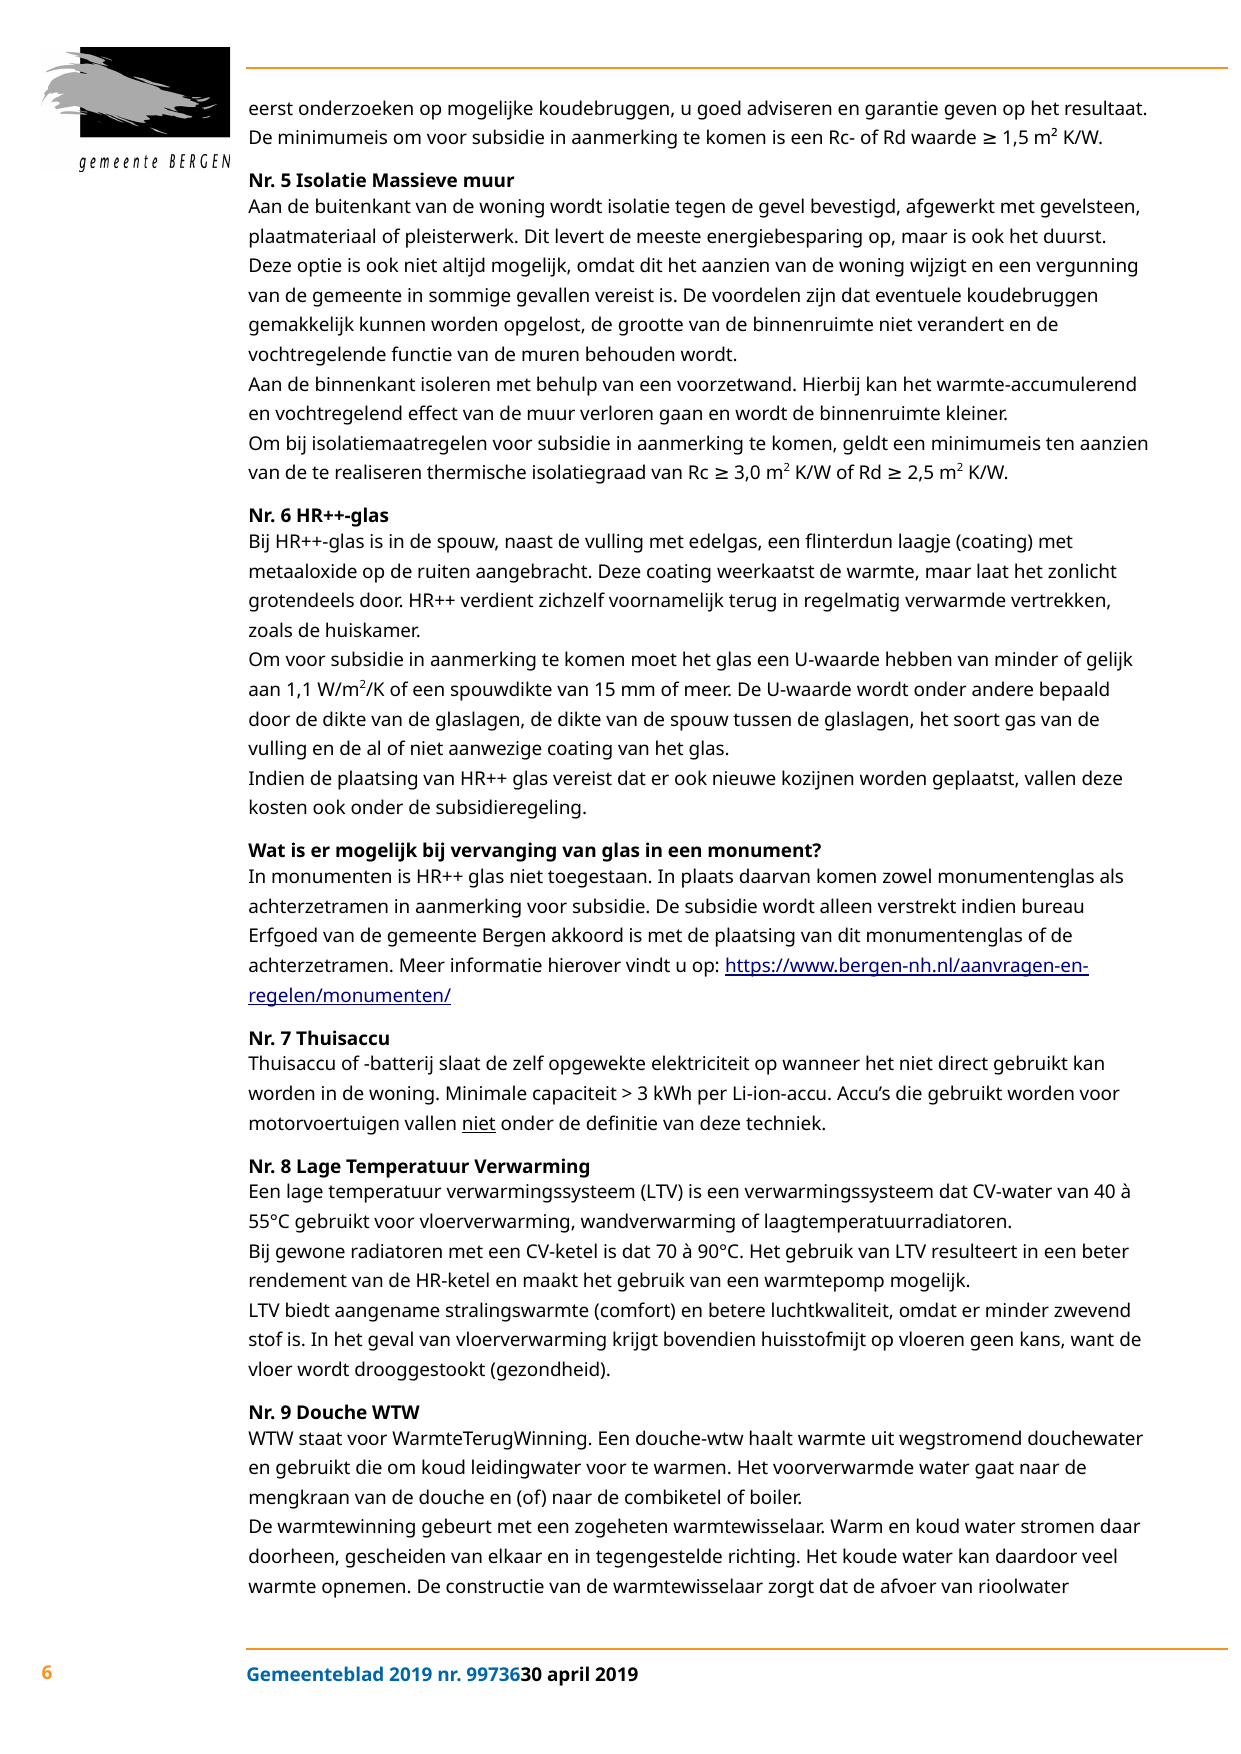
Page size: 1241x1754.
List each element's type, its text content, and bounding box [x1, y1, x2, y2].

text Nr. 6 HR++-glas [248, 503, 1152, 528]
text eerst onderzoeken op mogelijke koudebruggen, u goed adviseren en garantie geven op het resultaat. De minimumeis om voor subsidie in aanmerking te komen is een Rc- of Rd waarde ≥ 1,5 m² K/W. [248, 95, 1152, 150]
picture [41, 47, 231, 172]
text Wat is er mogelijk bij vervanging van glas in een monument? [248, 838, 1152, 863]
text Deze optie is ook niet altijd mogelijk, omdat dit het aanzien van de woning wijzigt en een vergunning van de gemeente in sommige gevallen vereist is. De voordelen zijn dat eventuele koudebruggen gemakkelijk kunnen worden opgelost, de grootte van de binnenruimte niet verandert en de vochtregelende functie van de muren behouden wordt. [248, 252, 1152, 367]
text LTV biedt aangename stralingswarmte (comfort) en betere luchtkwaliteit, omdat er minder zwevend stof is. In het geval van vloerverwarming krijgt bovendien huisstofmijt op vloeren geen kans, want de vloer wordt drooggestookt (gezondheid). [248, 1297, 1152, 1382]
text Nr. 8 Lage Temperatuur Verwarming [248, 1153, 1152, 1179]
text Nr. 9 Douche WTW [248, 1399, 1152, 1425]
text Aan de buitenkant van de woning wordt isolatie tegen de gevel bevestigd, afgewerkt met gevelsteen, plaatmateriaal of pleisterwerk. Dit levert de meeste energiebesparing op, maar is ook het duurst. [248, 193, 1152, 248]
text Bij HR++-glas is in de spouw, naast de vulling met edelgas, een flinterdun laagje (coating) met metaaloxide op de ruiten aangebracht. Deze coating weerkaatst de warmte, maar laat het zonlicht grotendeels door. HR++ verdient zichzelf voornamelijk terug in regelmatig verwarmde vertrekken, zoals de huiskamer. [248, 528, 1152, 643]
text Indien de plaatsing van HR++ glas vereist dat er ook nieuwe kozijnen worden geplaatst, vallen deze kosten ook onder de subsidieregeling. [248, 765, 1152, 820]
text Thuisaccu of -batterij slaat de zelf opgewekte elektriciteit op wanneer het niet direct gebruikt kan worden in de woning. Minimale capaciteit > 3 kWh per Li-ion-accu. Accu’s die gebruikt worden voor motorvoertuigen vallen niet onder de definitie van deze techniek. [248, 1051, 1152, 1136]
text Om voor subsidie in aanmerking te komen moet het glas een U-waarde hebben van minder of gelijk aan 1,1 W/m2/K of een spouwdikte van 15 mm of meer. De U-waarde wordt onder andere bepaald door de dikte van de glaslagen, de dikte van de spouw tussen de glaslagen, het soort gas van de vulling en de al of niet aanwezige coating van het glas. [248, 647, 1152, 761]
text Nr. 5 Isolatie Massieve muur [248, 167, 1152, 193]
text WTW staat voor WarmteTerugWinning. Een douche-wtw haalt warmte uit wegstromend douchewater en gebruikt die om koud leidingwater voor te warmen. Het voorverwarmde water gaat naar de mengkraan van de douche en (of) naar de combiketel of boiler. [248, 1425, 1152, 1510]
text De warmtewinning gebeurt met een zogeheten warmtewisselaar. Warm en koud water stromen daar doorheen, gescheiden van elkaar en in tegengestelde richting. Het koude water kan daardoor veel warmte opnemen. De constructie van de warmtewisselaar zorgt dat de afvoer van rioolwater [248, 1514, 1152, 1599]
text Om bij isolatiemaatregelen voor subsidie in aanmerking te komen, geldt een minimumeis ten aanzien van de te realiseren thermische isolatiegraad van Rc ≥ 3,0 m2 K/W of Rd ≥ 2,5 m2 K/W. [248, 430, 1152, 485]
text Aan de binnenkant isoleren met behulp van een voorzetwand. Hierbij kan het warmte-accumulerend en vochtregelend effect van de muur verloren gaan en wordt de binnenruimte kleiner. [248, 371, 1152, 426]
text In monumenten is HR++ glas niet toegestaan. In plaats daarvan komen zowel monumentenglas als achterzetramen in aanmerking voor subsidie. De subsidie wordt alleen verstrekt indien bureau Erfgoed van de gemeente Bergen akkoord is met de plaatsing van dit monumentenglas of de achterzetramen. Meer informatie hierover vindt u op: https://www.bergen-nh.nl/aanvragen-en-regelen/monumenten/ [248, 863, 1152, 1007]
text Een lage temperatuur verwarmingssysteem (LTV) is een verwarmingssysteem dat CV-water van 40 à 55°C gebruikt voor vloerverwarming, wandverwarming of laagtemperatuurradiatoren. [248, 1179, 1152, 1234]
text Nr. 7 Thuisaccu [248, 1025, 1152, 1051]
text Bij gewone radiatoren met een CV-ketel is dat 70 à 90°C. Het gebruik van LTV resulteert in een beter rendement van de HR-ketel en maakt het gebruik van een warmtepomp mogelijk. [248, 1238, 1152, 1293]
